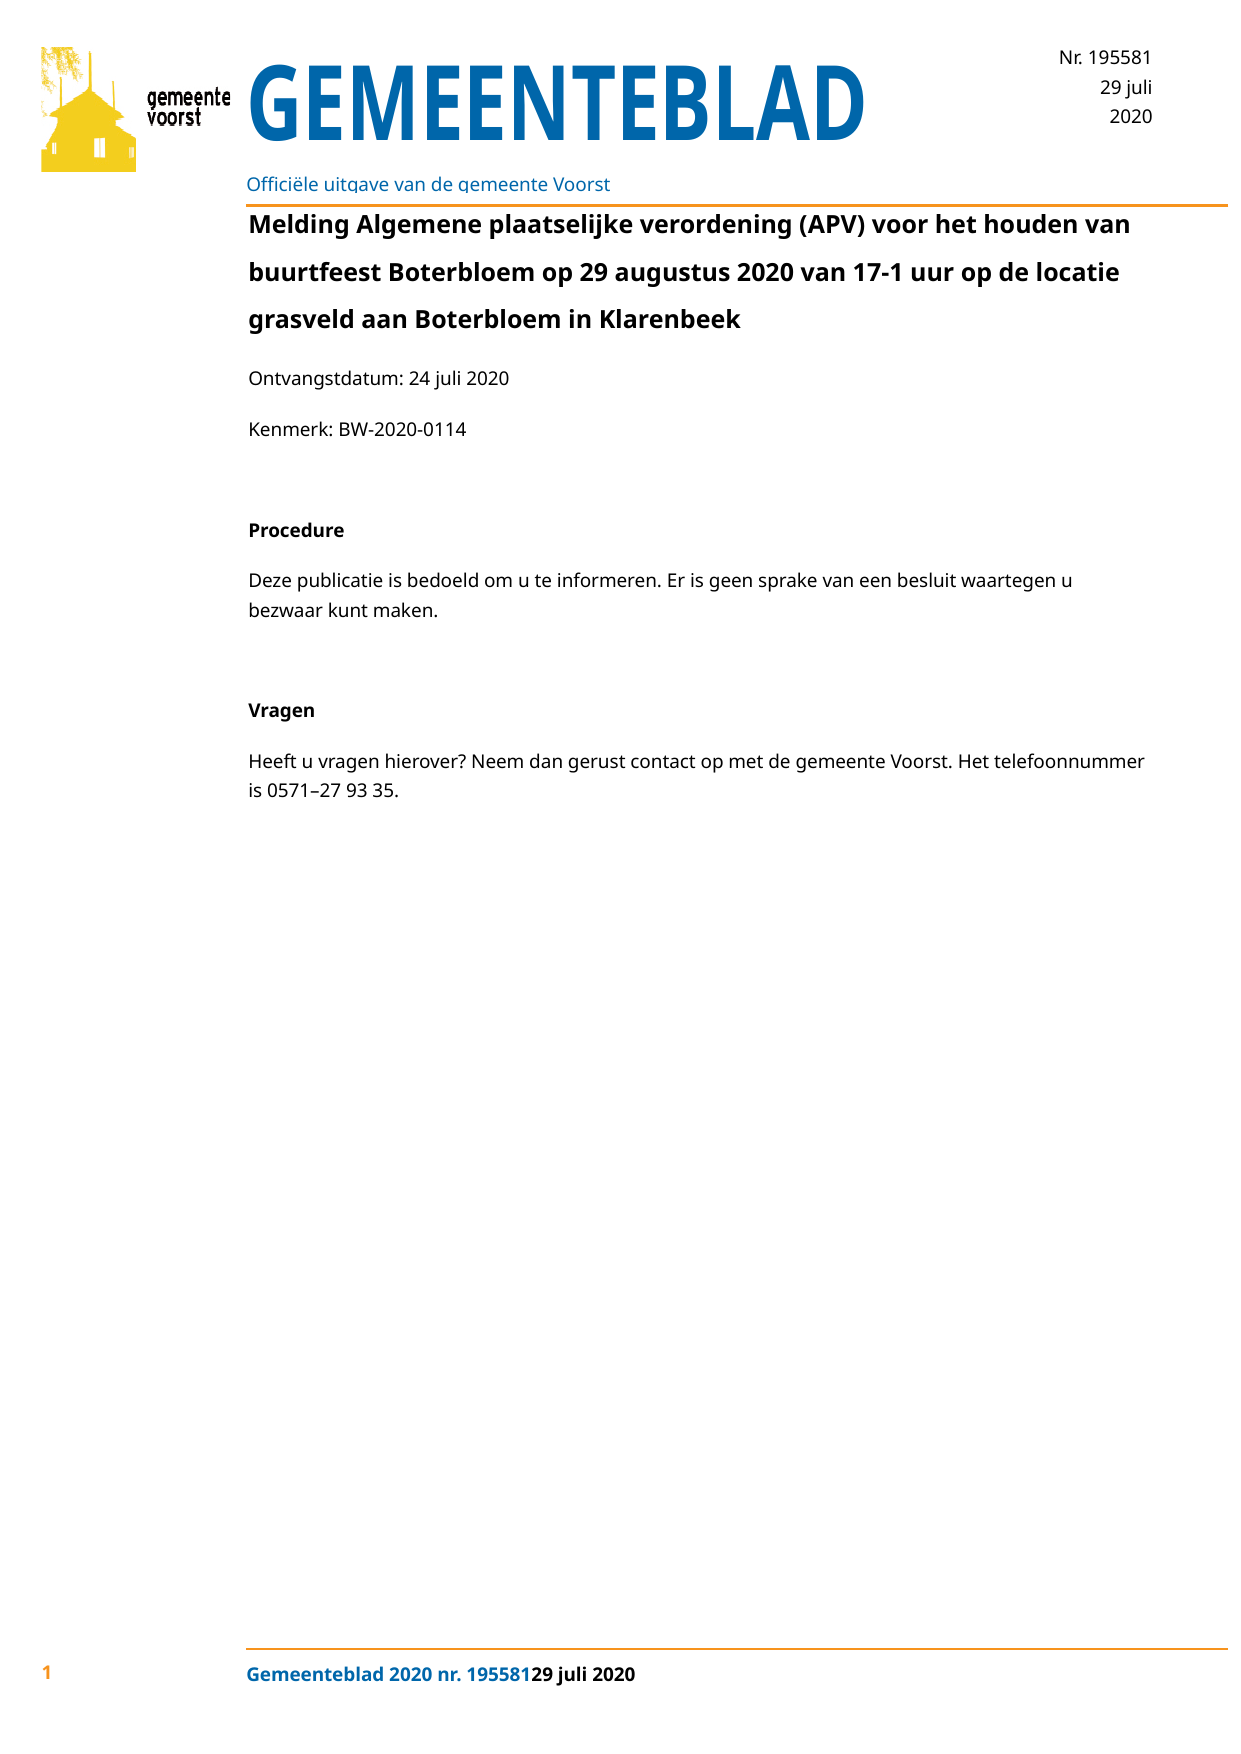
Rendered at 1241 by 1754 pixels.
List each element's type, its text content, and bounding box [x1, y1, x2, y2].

text Procedure [248, 517, 1152, 542]
text Kenmerk: BW-2020-0114 [248, 416, 1152, 442]
text Ontvangstdatum: 24 juli 2020 [248, 366, 1152, 391]
text Vragen [248, 698, 1152, 723]
text Melding Algemene plaatselijke verordening (APV) voor het houden van buurtfeest Boterbloem op 29 augustus 2020 van 17-1 uur op de locatie grasveld aan Boterbloem in Klarenbeek [248, 207, 1152, 336]
text Deze publicatie is bedoeld om u te informeren. Er is geen sprake van een besluit waartegen u bezwaar kunt maken. [248, 567, 1152, 622]
text Heeft u vragen hierover? Neem dan gerust contact op met de gemeente Voorst. Het telefoonnummer is 0571–27 93 35. [248, 748, 1152, 803]
picture [41, 47, 231, 172]
